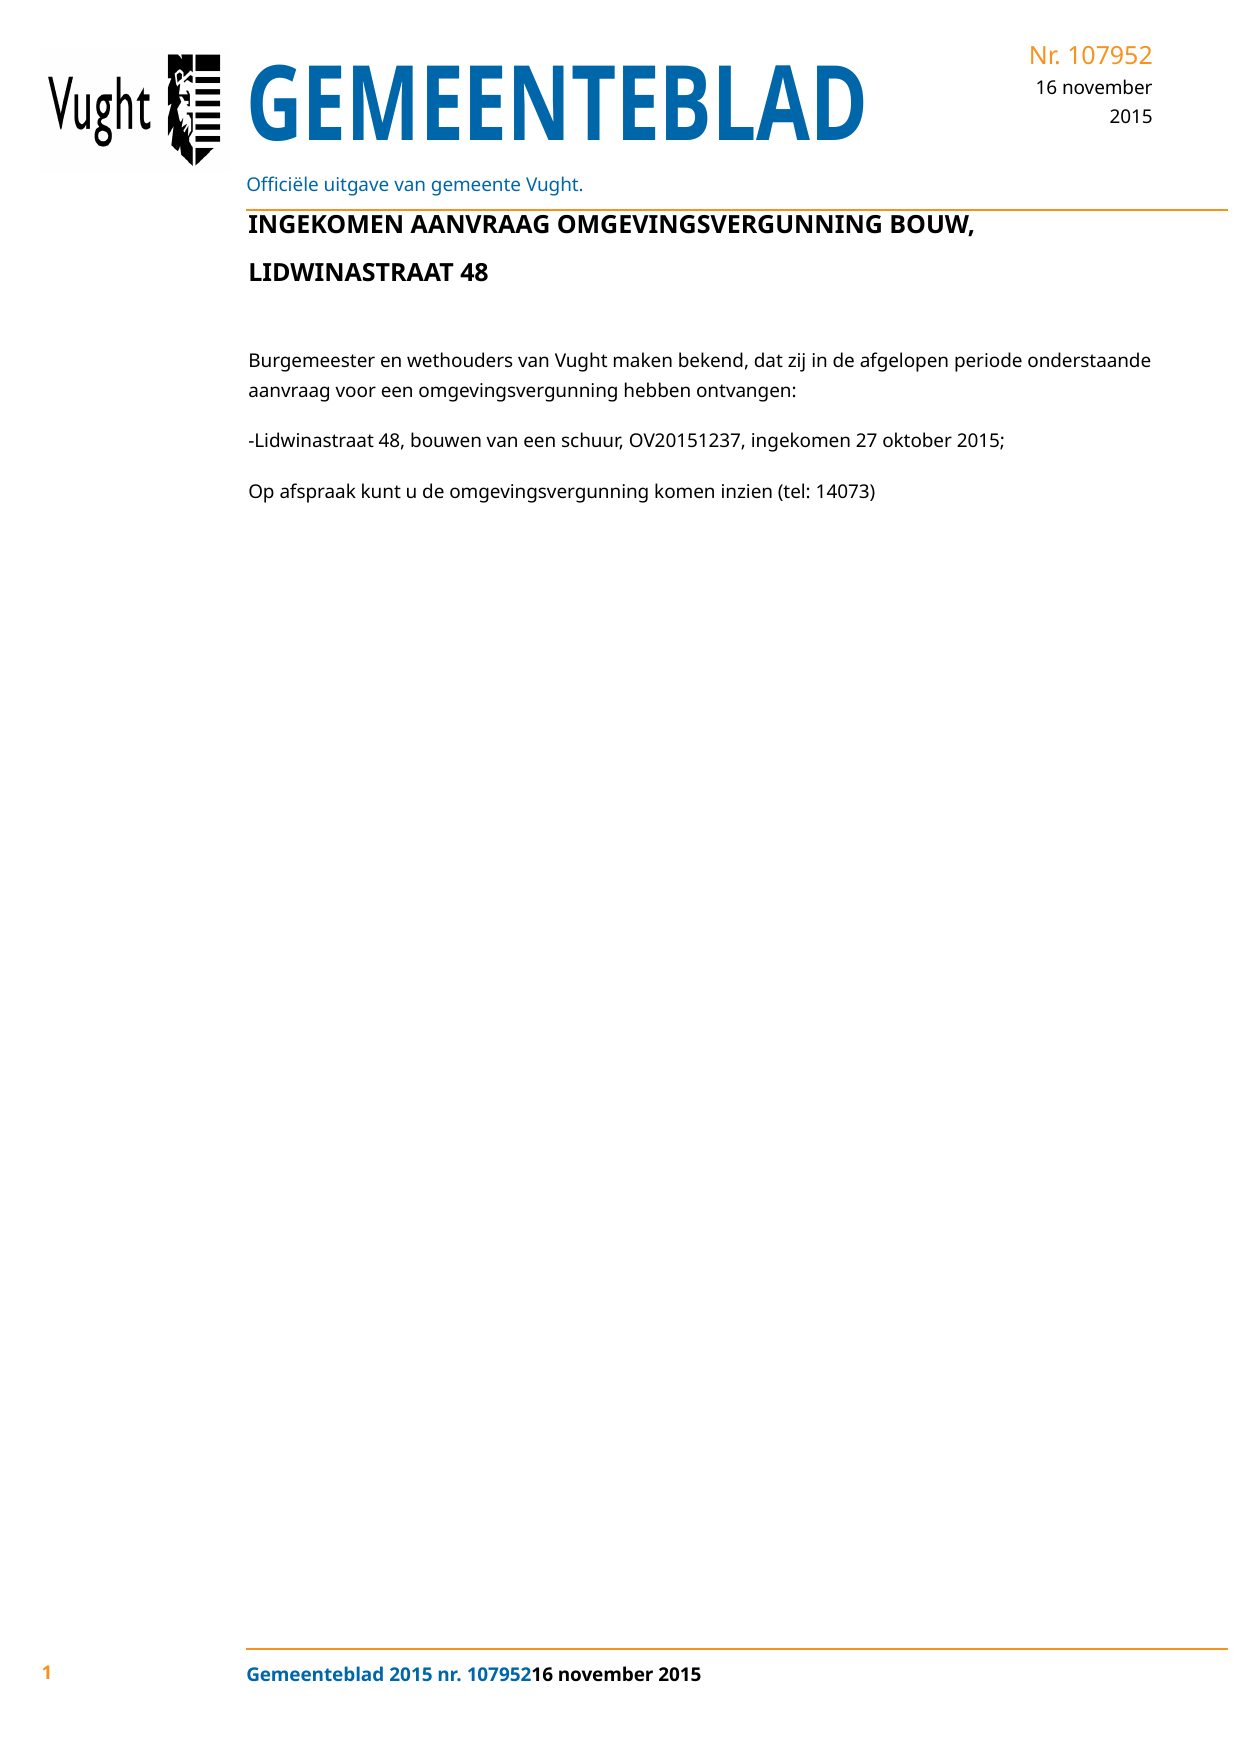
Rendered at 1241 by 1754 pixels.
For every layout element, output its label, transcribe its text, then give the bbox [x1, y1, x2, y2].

text Op afspraak kunt u de omgevingsvergunning komen inzien (tel: 14073) [248, 478, 1152, 504]
text -Lidwinastraat 48, bouwen van een schuur, OV20151237, ingekomen 27 oktober 2015; [248, 427, 1152, 453]
text Burgemeester en wethouders van Vught maken bekend, dat zij in de afgelopen periode onderstaande aanvraag voor een omgevingsvergunning hebben ontvangen: [248, 347, 1152, 403]
picture [41, 47, 231, 172]
text INGEKOMEN AANVRAAG OMGEVINGSVERGUNNING BOUW, LIDWINASTRAAT 48 [248, 211, 1152, 288]
